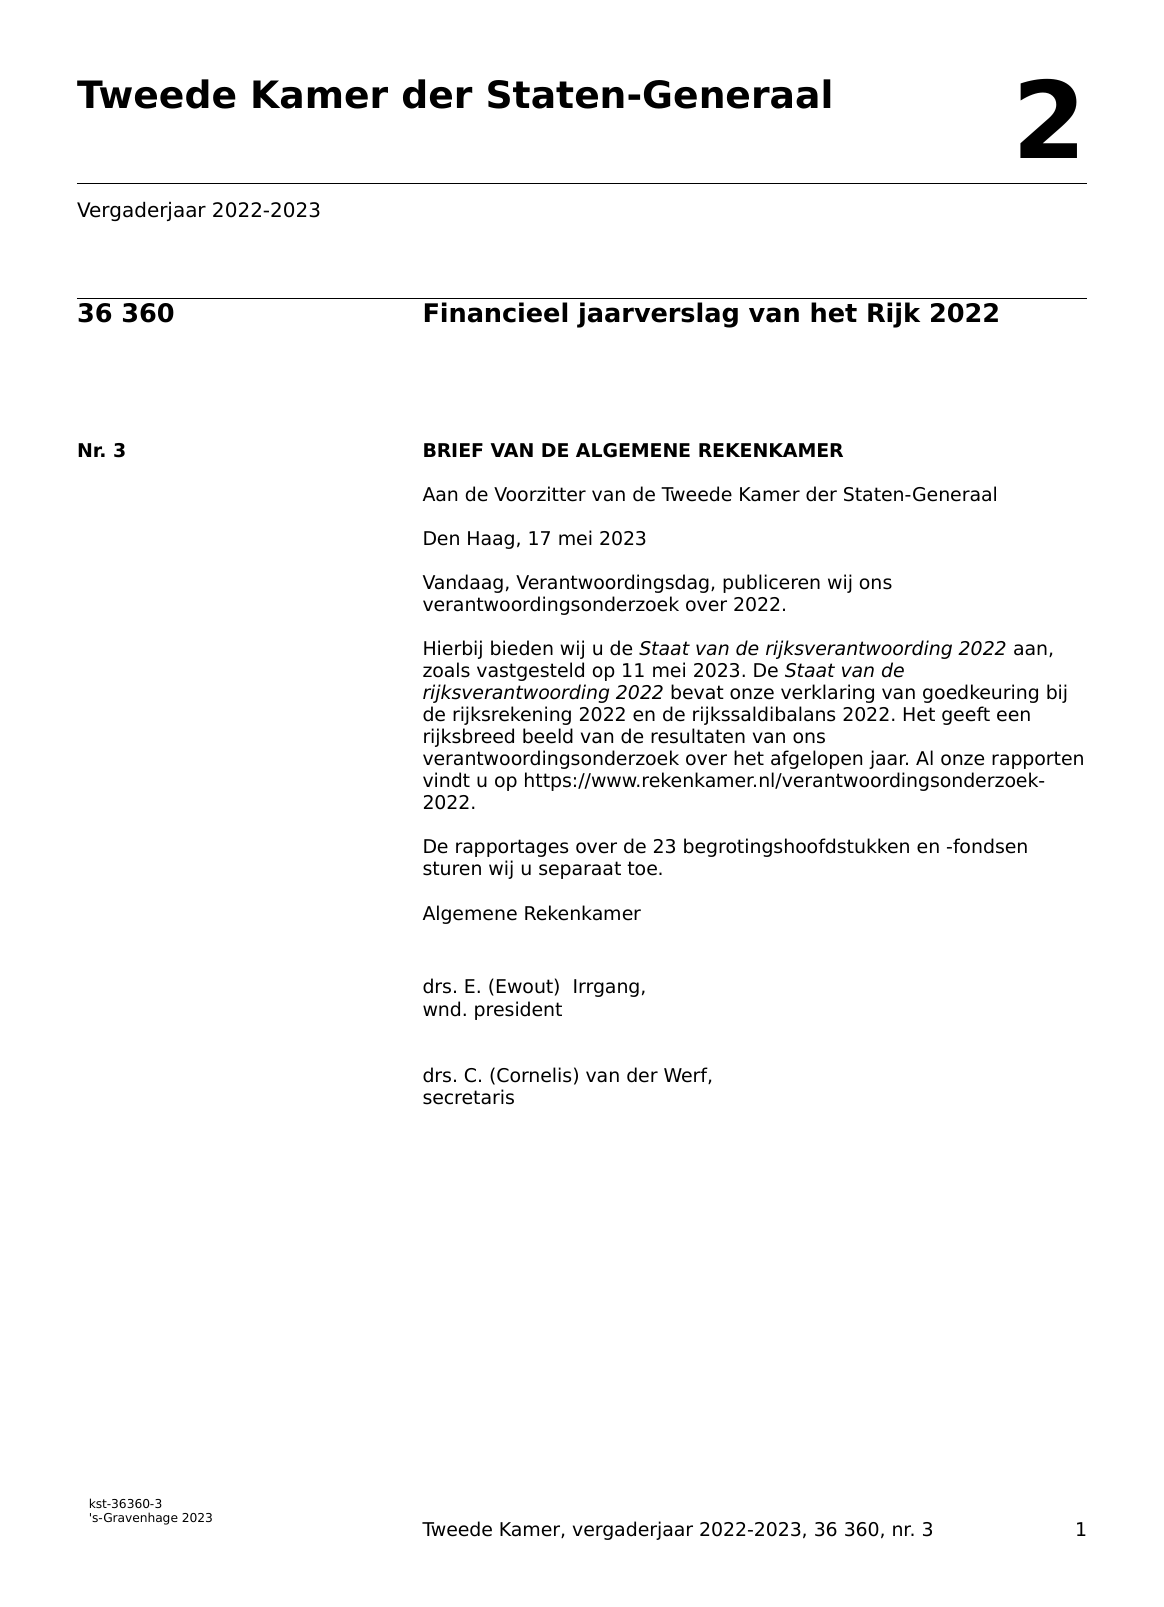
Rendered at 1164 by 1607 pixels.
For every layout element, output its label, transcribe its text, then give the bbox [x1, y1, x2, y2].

text kst-36360-3 [88, 1497, 323, 1511]
subtitle 36 360 Financieel jaarverslag van het Rijk 2022 [77, 299, 1087, 329]
text Hierbij bieden wij u de Staat van de rijksverantwoording 2022 aan, zoals vastgesteld op 11 mei 2023. De Staat van de rijksverantwoording 2022 bevat onze verklaring van goedkeuring bij de rijksrekening 2022 en de rijkssaldibalans 2022. Het geeft een rijksbreed beeld van de resultaten van ons verantwoordingsonderzoek over het afgelopen jaar. Al onze rapporten vindt u op https://www.rekenkamer.nl/verantwoordingsonderzoek-2022. [422, 638, 1087, 814]
subtitle Nr. 3 BRIEF VAN DE ALGEMENE REKENKAMER [77, 440, 1087, 462]
text drs. E. (Ewout) Irrgang, wnd. president [422, 954, 1087, 1020]
text 's-Gravenhage 2023 [88, 1511, 323, 1525]
text Aan de Voorzitter van de Tweede Kamer der Staten-Generaal [422, 484, 1087, 506]
text De rapportages over de 23 begrotingshoofdstukken en -fondsen sturen wij u separaat toe. [422, 836, 1087, 880]
text drs. C. (Cornelis) van der Werf, secretaris [422, 1043, 1087, 1108]
text Algemene Rekenkamer [422, 902, 1087, 924]
table_header 2 [886, 59, 1087, 183]
table_header Tweede Kamer der Staten-Generaal [77, 59, 886, 183]
text Vandaag, Verantwoordingsdag, publiceren wij ons verantwoordingsonderzoek over 2022. [422, 572, 1087, 616]
text Den Haag, 17 mei 2023 [422, 528, 1087, 550]
table_cell Vergaderjaar 2022-2023 [77, 184, 1087, 298]
